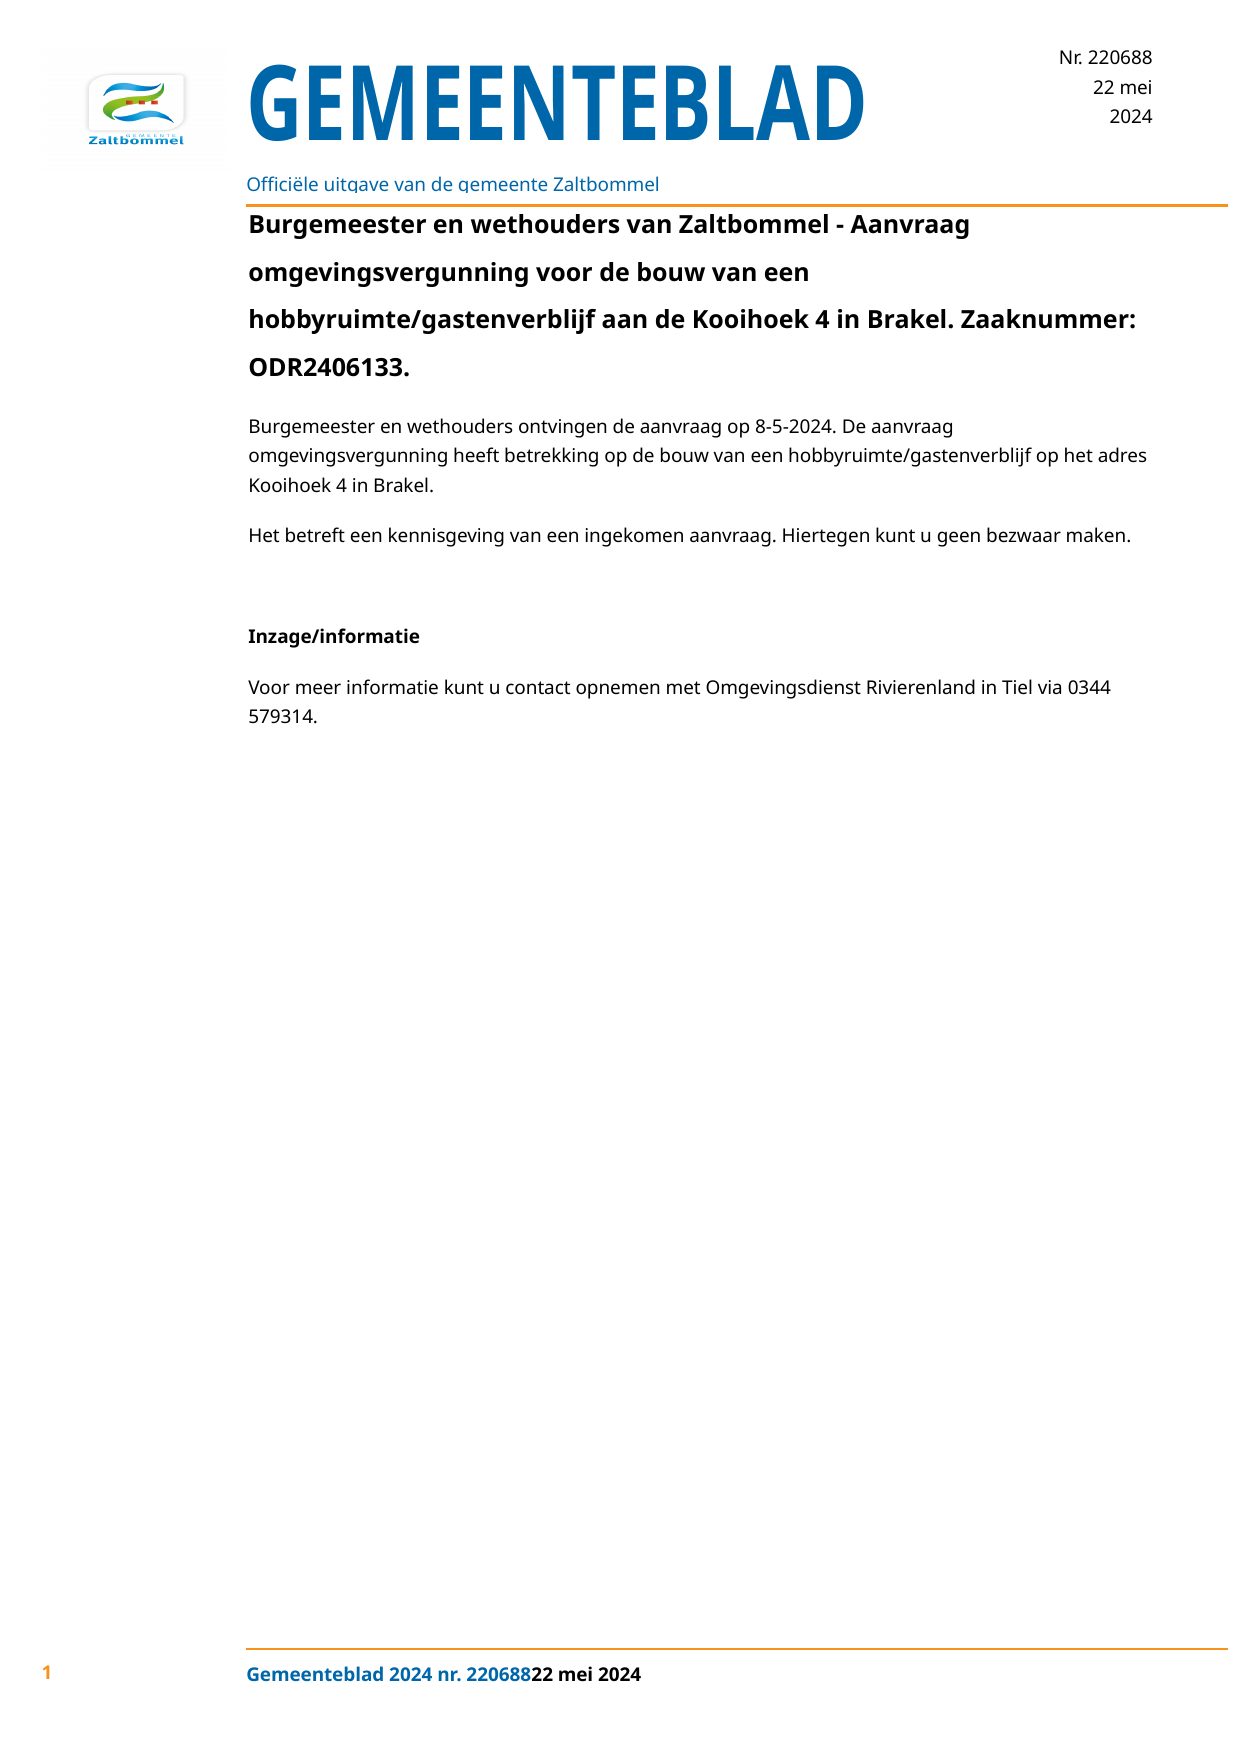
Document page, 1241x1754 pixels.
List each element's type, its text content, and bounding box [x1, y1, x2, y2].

picture [41, 47, 231, 172]
text Burgemeester en wethouders van Zaltbommel - Aanvraag omgevingsvergunning voor de bouw van een hobbyruimte/gastenverblijf aan de Kooihoek 4 in Brakel. Zaaknummer: ODR2406133. [248, 207, 1152, 384]
text Het betreft een kennisgeving van een ingekomen aanvraag. Hiertegen kunt u geen bezwaar maken. [248, 523, 1152, 548]
text Burgemeester en wethouders ontvingen de aanvraag op 8-5-2024. De aanvraag omgevingsvergunning heeft betrekking op de bouw van een hobbyruimte/gastenverblijf op het adres Kooihoek 4 in Brakel. [248, 413, 1152, 498]
text Voor meer informatie kunt u contact opnemen met Omgevingsdienst Rivierenland in Tiel via 0344 579314. [248, 674, 1152, 729]
text Inzage/informatie [248, 623, 1152, 649]
